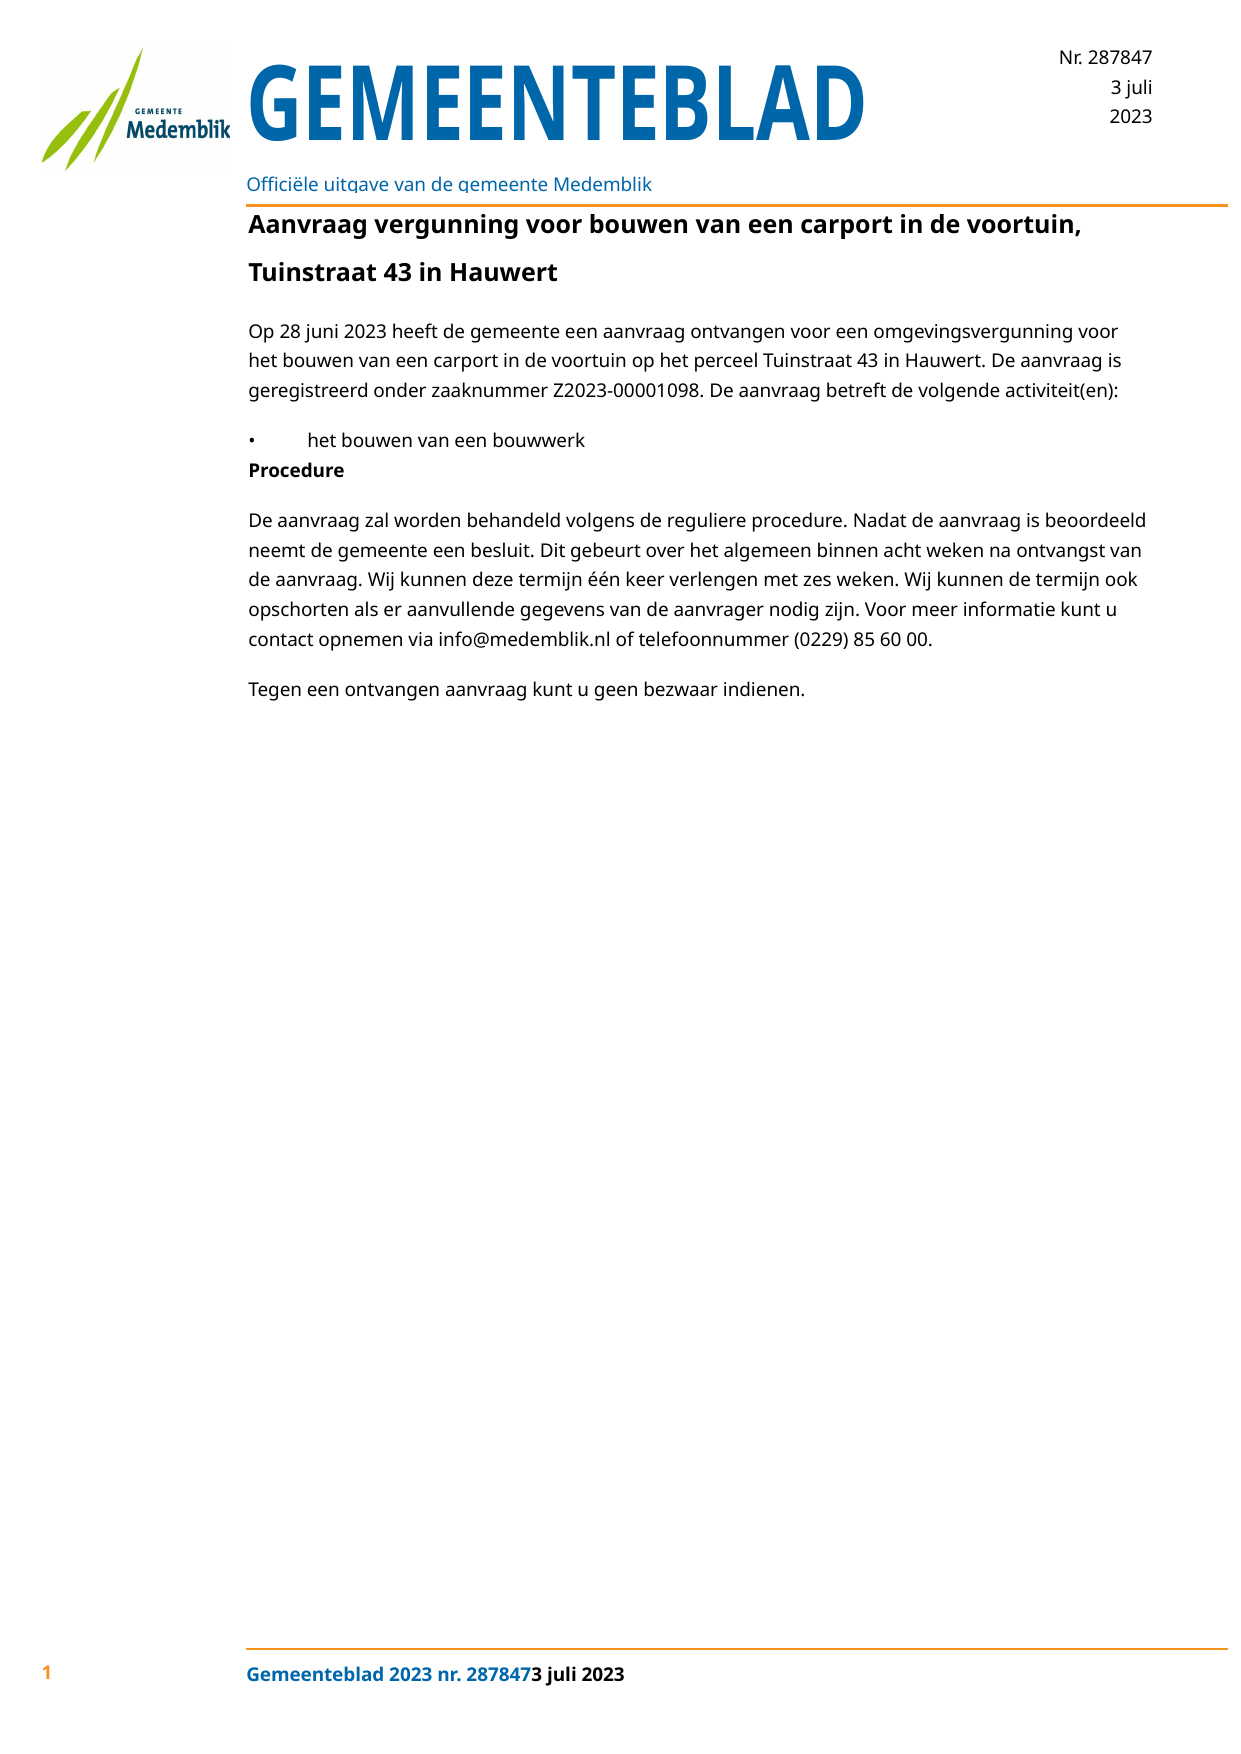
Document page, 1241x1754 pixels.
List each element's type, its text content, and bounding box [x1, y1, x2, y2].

text Aanvraag vergunning voor bouwen van een carport in de voortuin, Tuinstraat 43 in Hauwert [248, 207, 1152, 288]
text Op 28 juni 2023 heeft de gemeente een aanvraag ontvangen voor een omgevingsvergunning voor het bouwen van een carport in de voortuin op het perceel Tuinstraat 43 in Hauwert. De aanvraag is geregistreerd onder zaaknummer Z2023-00001098. De aanvraag betreft de volgende activiteit(en): [248, 318, 1152, 403]
picture [41, 47, 231, 172]
list het bouwen van een bouwwerk [248, 427, 1152, 453]
text Procedure [248, 457, 1152, 483]
text Tegen een ontvangen aanvraag kunt u geen bezwaar indienen. [248, 676, 1152, 702]
text De aanvraag zal worden behandeld volgens de reguliere procedure. Nadat de aanvraag is beoordeeld neemt de gemeente een besluit. Dit gebeurt over het algemeen binnen acht weken na ontvangst van de aanvraag. Wij kunnen deze termijn één keer verlengen met zes weken. Wij kunnen de termijn ook opschorten als er aanvullende gegevens van de aanvrager nodig zijn. Voor meer informatie kunt u contact opnemen via info@medemblik.nl of telefoonnummer (0229) 85 60 00. [248, 507, 1152, 652]
